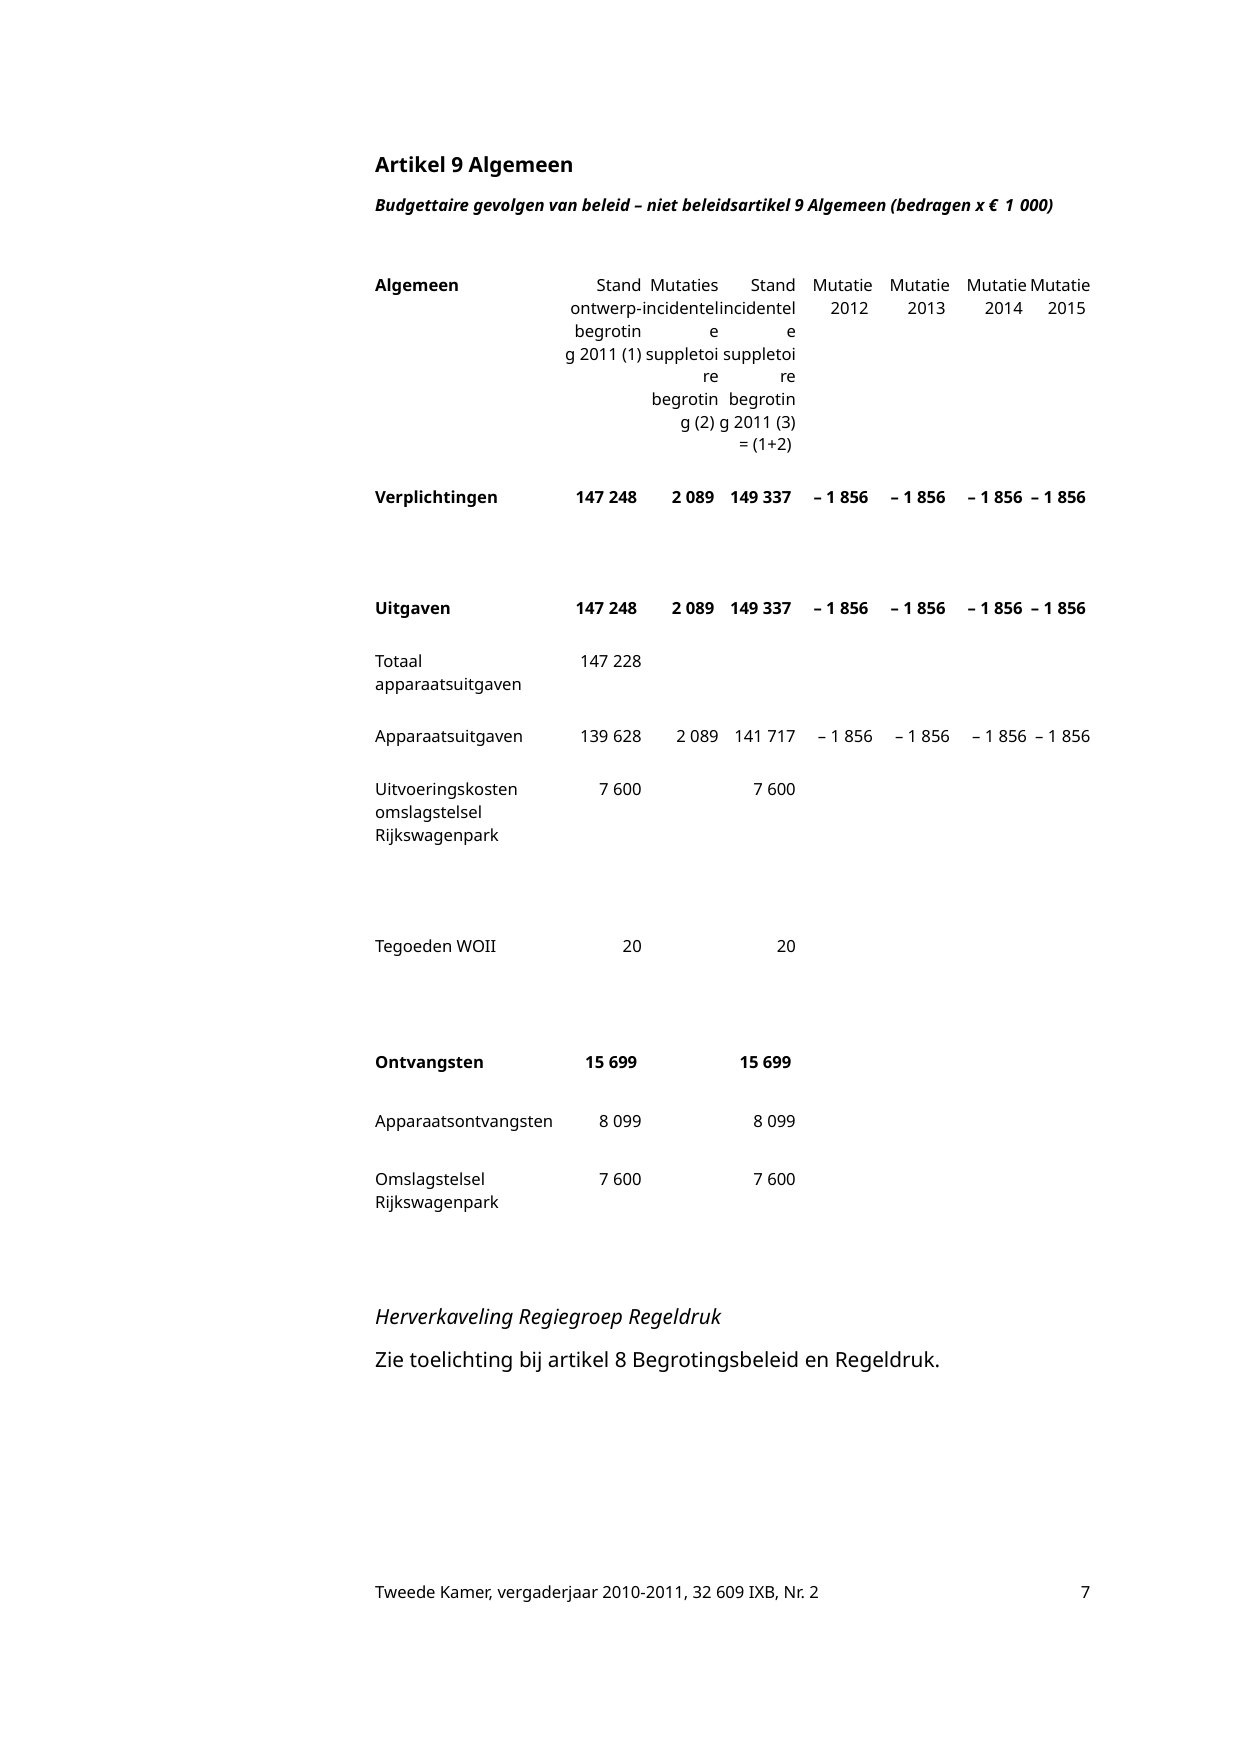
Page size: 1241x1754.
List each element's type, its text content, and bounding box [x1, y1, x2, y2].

table_cell [641, 934, 718, 993]
table_cell 149 337 [719, 597, 796, 649]
table_cell [796, 778, 873, 876]
table_cell [796, 876, 873, 934]
table_cell [873, 1110, 950, 1168]
table_cell – 1 856 [796, 597, 873, 649]
table_cell [1027, 539, 1090, 597]
table_cell [950, 876, 1027, 934]
table_cell 8 099 [719, 1110, 796, 1168]
table_cell – 1 856 [950, 725, 1027, 778]
table_cell – 1 856 [1027, 725, 1090, 778]
table_cell [1027, 778, 1090, 876]
table_cell [641, 1051, 718, 1109]
table_cell [873, 1168, 950, 1243]
table_cell Apparaatsuitgaven [375, 725, 564, 778]
table_cell 7 600 [564, 1168, 641, 1243]
table_cell Tegoeden WOII [375, 934, 564, 993]
table_cell 20 [719, 934, 796, 993]
table_header Algemeen [375, 274, 564, 486]
table_cell 15 699 [564, 1051, 641, 1109]
table_cell [564, 993, 641, 1051]
table_cell [641, 1110, 718, 1168]
table_cell 149 337 [719, 486, 796, 538]
table_cell – 1 856 [873, 725, 950, 778]
table_cell [1027, 1110, 1090, 1168]
table_cell [375, 876, 564, 934]
table_cell [873, 876, 950, 934]
table_cell [873, 778, 950, 876]
table_cell [564, 539, 641, 597]
text Artikel 9 Algemeen [375, 150, 1090, 178]
table_cell [1027, 993, 1090, 1051]
table_cell Totaal apparaatsuitgaven [375, 650, 564, 725]
table_header Mutatie 2014 [950, 274, 1027, 486]
table_cell [1027, 1051, 1090, 1109]
table_cell – 1 856 [1027, 486, 1090, 538]
table_cell – 1 856 [873, 597, 950, 649]
table_cell – 1 856 [950, 486, 1027, 538]
table_cell [873, 539, 950, 597]
table_cell 139 628 [564, 725, 641, 778]
table_cell [950, 539, 1027, 597]
table_cell [796, 539, 873, 597]
table_cell 7 600 [719, 1168, 796, 1243]
table_cell [950, 1051, 1027, 1109]
table_cell – 1 856 [873, 486, 950, 538]
table_cell [950, 1168, 1027, 1243]
table_cell 141 717 [719, 725, 796, 778]
table_header Stand incidentele suppletoire begroting 2011 (3) = (1+2) [719, 274, 796, 486]
text Herverkaveling Regiegroep Regeldruk [375, 1302, 1090, 1330]
table_cell [641, 876, 718, 934]
table_cell [641, 778, 718, 876]
table_cell 2 089 [641, 597, 718, 649]
table_cell 7 600 [564, 778, 641, 876]
text Budgettaire gevolgen van beleid – niet beleidsartikel 9 Algemeen (bedragen x € 1 000) [375, 193, 1090, 216]
table_header Mutatie 2015 [1027, 274, 1090, 486]
table_header Stand ontwerp-begroting 2011 (1) [564, 274, 641, 486]
table_cell [1027, 876, 1090, 934]
table_cell [873, 993, 950, 1051]
table_cell Ontvangsten [375, 1051, 564, 1109]
table_cell [796, 1051, 873, 1109]
table_cell – 1 856 [796, 725, 873, 778]
table_cell [950, 993, 1027, 1051]
table_cell 147 248 [564, 486, 641, 538]
table_cell [796, 650, 873, 725]
table_cell 2 089 [641, 725, 718, 778]
table_header Mutatie 2012 [796, 274, 873, 486]
table_cell [641, 993, 718, 1051]
table_cell [375, 993, 564, 1051]
table_cell [950, 778, 1027, 876]
table_cell – 1 856 [1027, 597, 1090, 649]
table_cell [796, 1168, 873, 1243]
table_cell [1027, 650, 1090, 725]
table_cell 147 228 [564, 650, 641, 725]
table_cell 7 600 [719, 778, 796, 876]
table_cell [375, 539, 564, 597]
table_cell [950, 934, 1027, 993]
table_cell [796, 1110, 873, 1168]
table_cell Apparaatsontvangsten [375, 1110, 564, 1168]
text Zie toelichting bij artikel 8 Begrotingsbeleid en Regeldruk. [375, 1345, 1090, 1374]
table_cell 2 089 [641, 486, 718, 538]
table_cell 20 [564, 934, 641, 993]
table_cell [1027, 934, 1090, 993]
table_cell [796, 934, 873, 993]
table_cell [564, 876, 641, 934]
table_cell 8 099 [564, 1110, 641, 1168]
table_cell [873, 934, 950, 993]
table_cell [641, 539, 718, 597]
table_cell [719, 650, 796, 725]
table_header Mutatie 2013 [873, 274, 950, 486]
table_cell – 1 856 [796, 486, 873, 538]
table_cell [719, 993, 796, 1051]
table_cell [950, 650, 1027, 725]
table_header Mutaties incidentele suppletoire begroting (2) [641, 274, 718, 486]
table_cell [873, 650, 950, 725]
table_cell 15 699 [719, 1051, 796, 1109]
table_cell [873, 1051, 950, 1109]
table_cell [796, 993, 873, 1051]
table_cell Verplichtingen [375, 486, 564, 538]
table_cell 147 248 [564, 597, 641, 649]
table_cell [641, 1168, 718, 1243]
table_cell [950, 1110, 1027, 1168]
table_cell Uitgaven [375, 597, 564, 649]
table_cell Omslagstelsel Rijkswagenpark [375, 1168, 564, 1243]
table_cell [641, 650, 718, 725]
table_cell – 1 856 [950, 597, 1027, 649]
table_cell [719, 539, 796, 597]
table_cell Uitvoeringskosten omslagstelsel Rijkswagenpark [375, 778, 564, 876]
table_cell [1027, 1168, 1090, 1243]
table_cell [719, 876, 796, 934]
